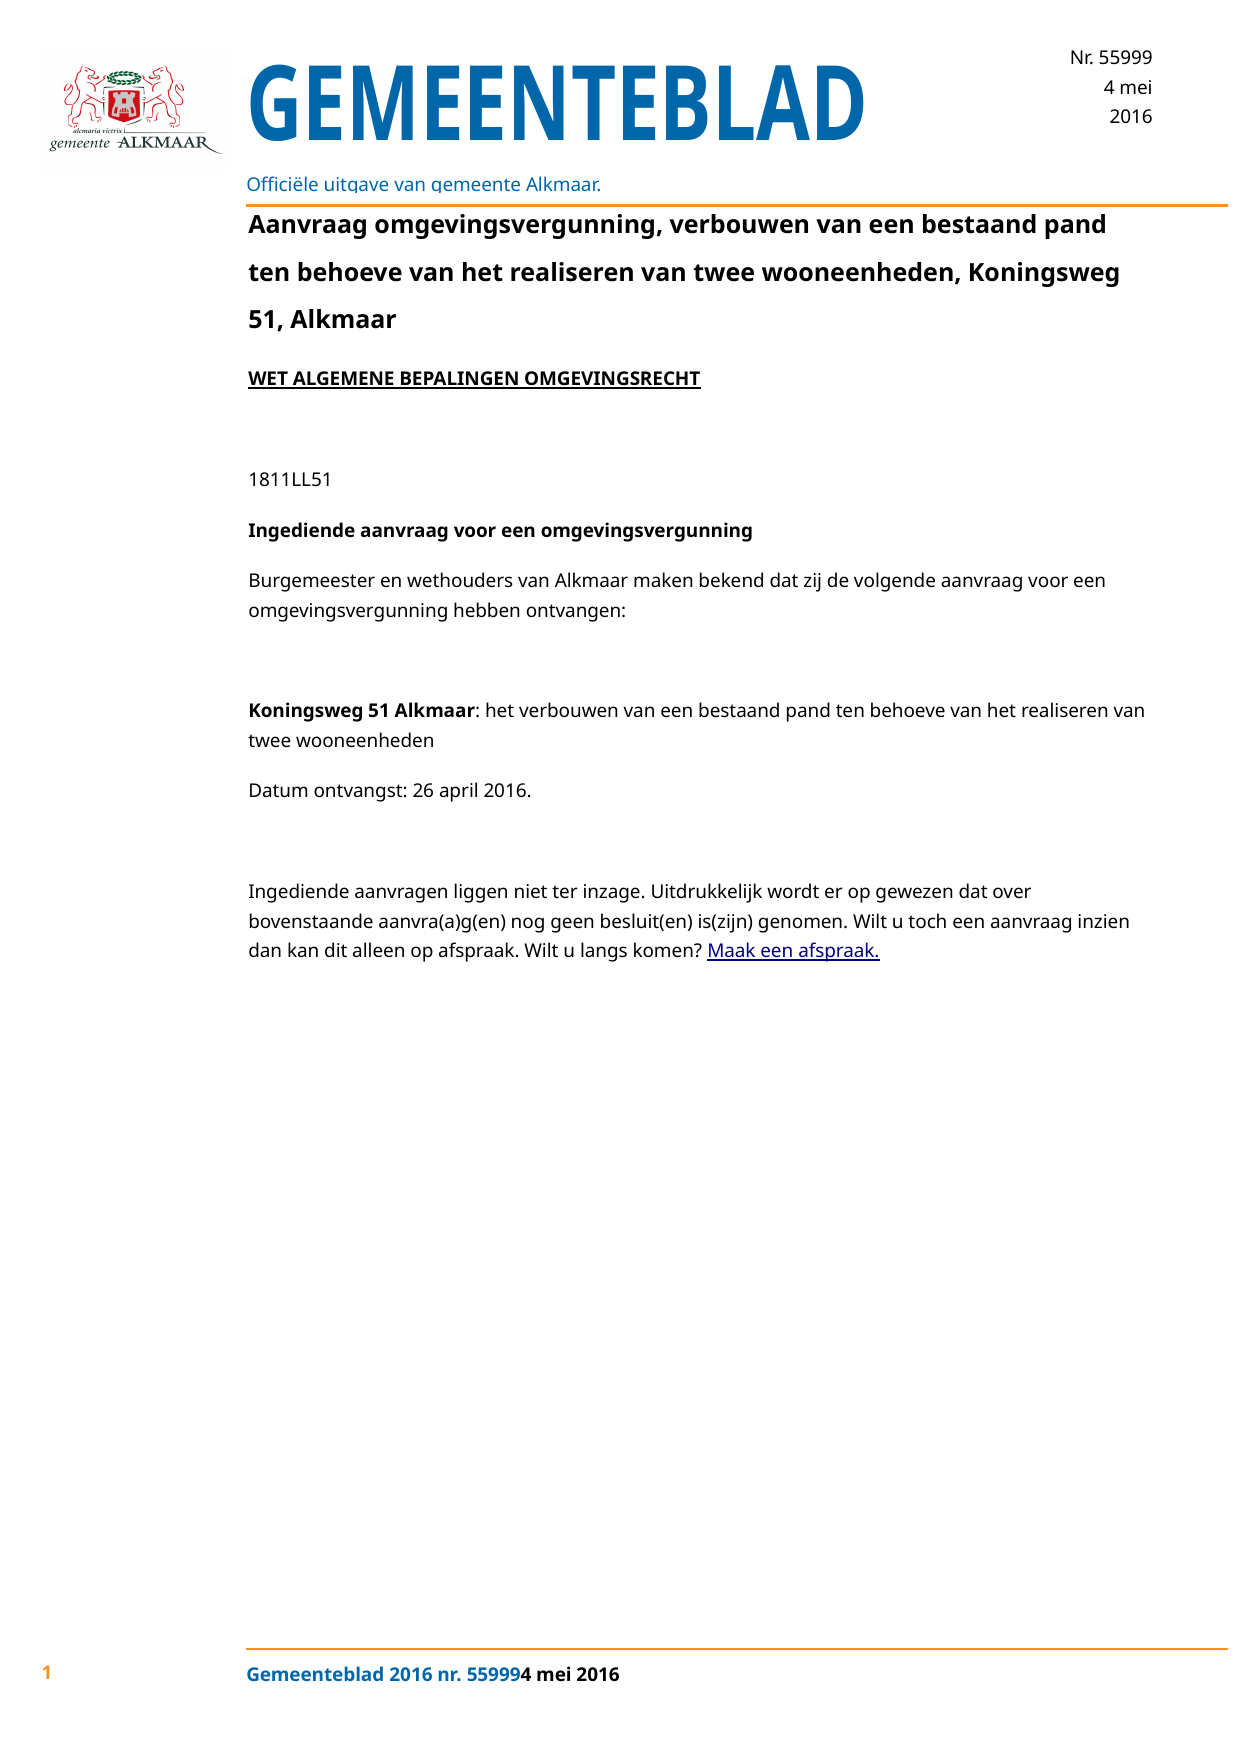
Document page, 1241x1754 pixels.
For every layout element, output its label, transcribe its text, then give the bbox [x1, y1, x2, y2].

text Koningsweg 51 Alkmaar: het verbouwen van een bestaand pand ten behoeve van het realiseren van twee wooneenheden [248, 698, 1152, 753]
text Datum ontvangst: 26 april 2016. [248, 778, 1152, 803]
text Burgemeester en wethouders van Alkmaar maken bekend dat zij de volgende aanvraag voor een omgevingsvergunning hebben ontvangen: [248, 567, 1152, 622]
text Aanvraag omgevingsvergunning, verbouwen van een bestaand pand ten behoeve van het realiseren van twee wooneenheden, Koningsweg 51, Alkmaar [248, 207, 1152, 336]
text Ingediende aanvragen liggen niet ter inzage. Uitdrukkelijk wordt er op gewezen dat over bovenstaande aanvra(a)g(en) nog geen besluit(en) is(zijn) genomen. Wilt u toch een aanvraag inzien dan kan dit alleen op afspraak. Wilt u langs komen? Maak een afspraak. [248, 878, 1152, 963]
picture [41, 47, 231, 172]
text Ingediende aanvraag voor een omgevingsvergunning [248, 517, 1152, 542]
text 1811LL51 [248, 466, 1152, 492]
text WET ALGEMENE BEPALINGEN OMGEVINGSRECHT [248, 366, 1152, 391]
